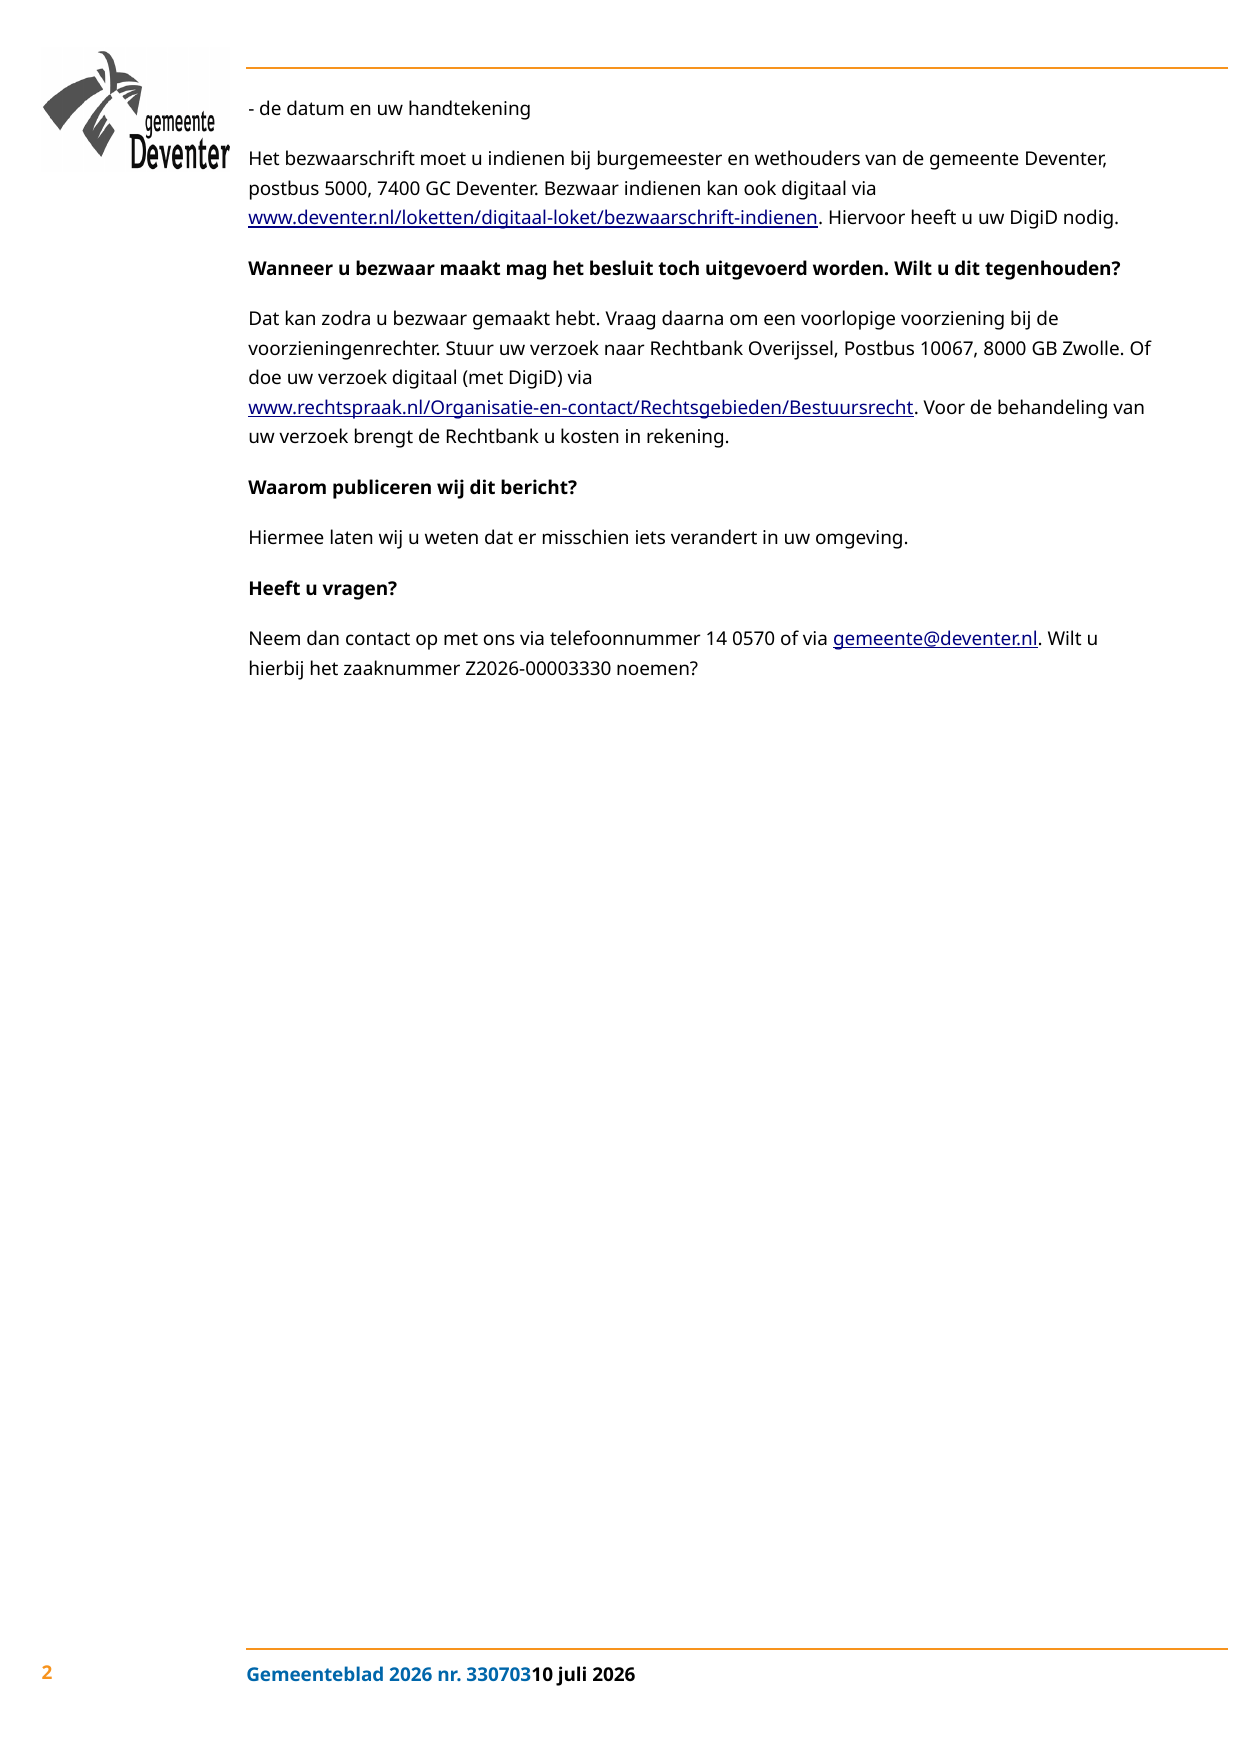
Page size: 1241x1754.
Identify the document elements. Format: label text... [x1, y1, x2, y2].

text Dat kan zodra u bezwaar gemaakt hebt. Vraag daarna om een voorlopige voorziening bij de voorzieningenrechter. Stuur uw verzoek naar Rechtbank Overijssel, Postbus 10067, 8000 GB Zwolle. Of doe uw verzoek digitaal (met DigiD) via www.rechtspraak.nl/Organisatie-en-contact/Rechtsgebieden/Bestuursrecht. Voor de behandeling van uw verzoek brengt de Rechtbank u kosten in rekening. [248, 305, 1152, 449]
text Het bezwaarschrift moet u indienen bij burgemeester en wethouders van de gemeente Deventer, postbus 5000, 7400 GC Deventer. Bezwaar indienen kan ook digitaal via www.deventer.nl/loketten/digitaal-loket/bezwaarschrift-indienen. Hiervoor heeft u uw DigiD nodig. [248, 145, 1152, 230]
picture [41, 47, 231, 172]
text Heeft u vragen? [248, 575, 1152, 601]
text Neem dan contact op met ons via telefoonnummer 14 0570 of via gemeente@deventer.nl. Wilt u hierbij het zaaknummer Z2026-00003330 noemen? [248, 625, 1152, 681]
text Hiermee laten wij u weten dat er misschien iets verandert in uw omgeving. [248, 524, 1152, 550]
text Waarom publiceren wij dit bericht? [248, 474, 1152, 500]
text - de datum en uw handtekening [248, 95, 1152, 121]
text Wanneer u bezwaar maakt mag het besluit toch uitgevoerd worden. Wilt u dit tegenhouden? [248, 255, 1152, 281]
